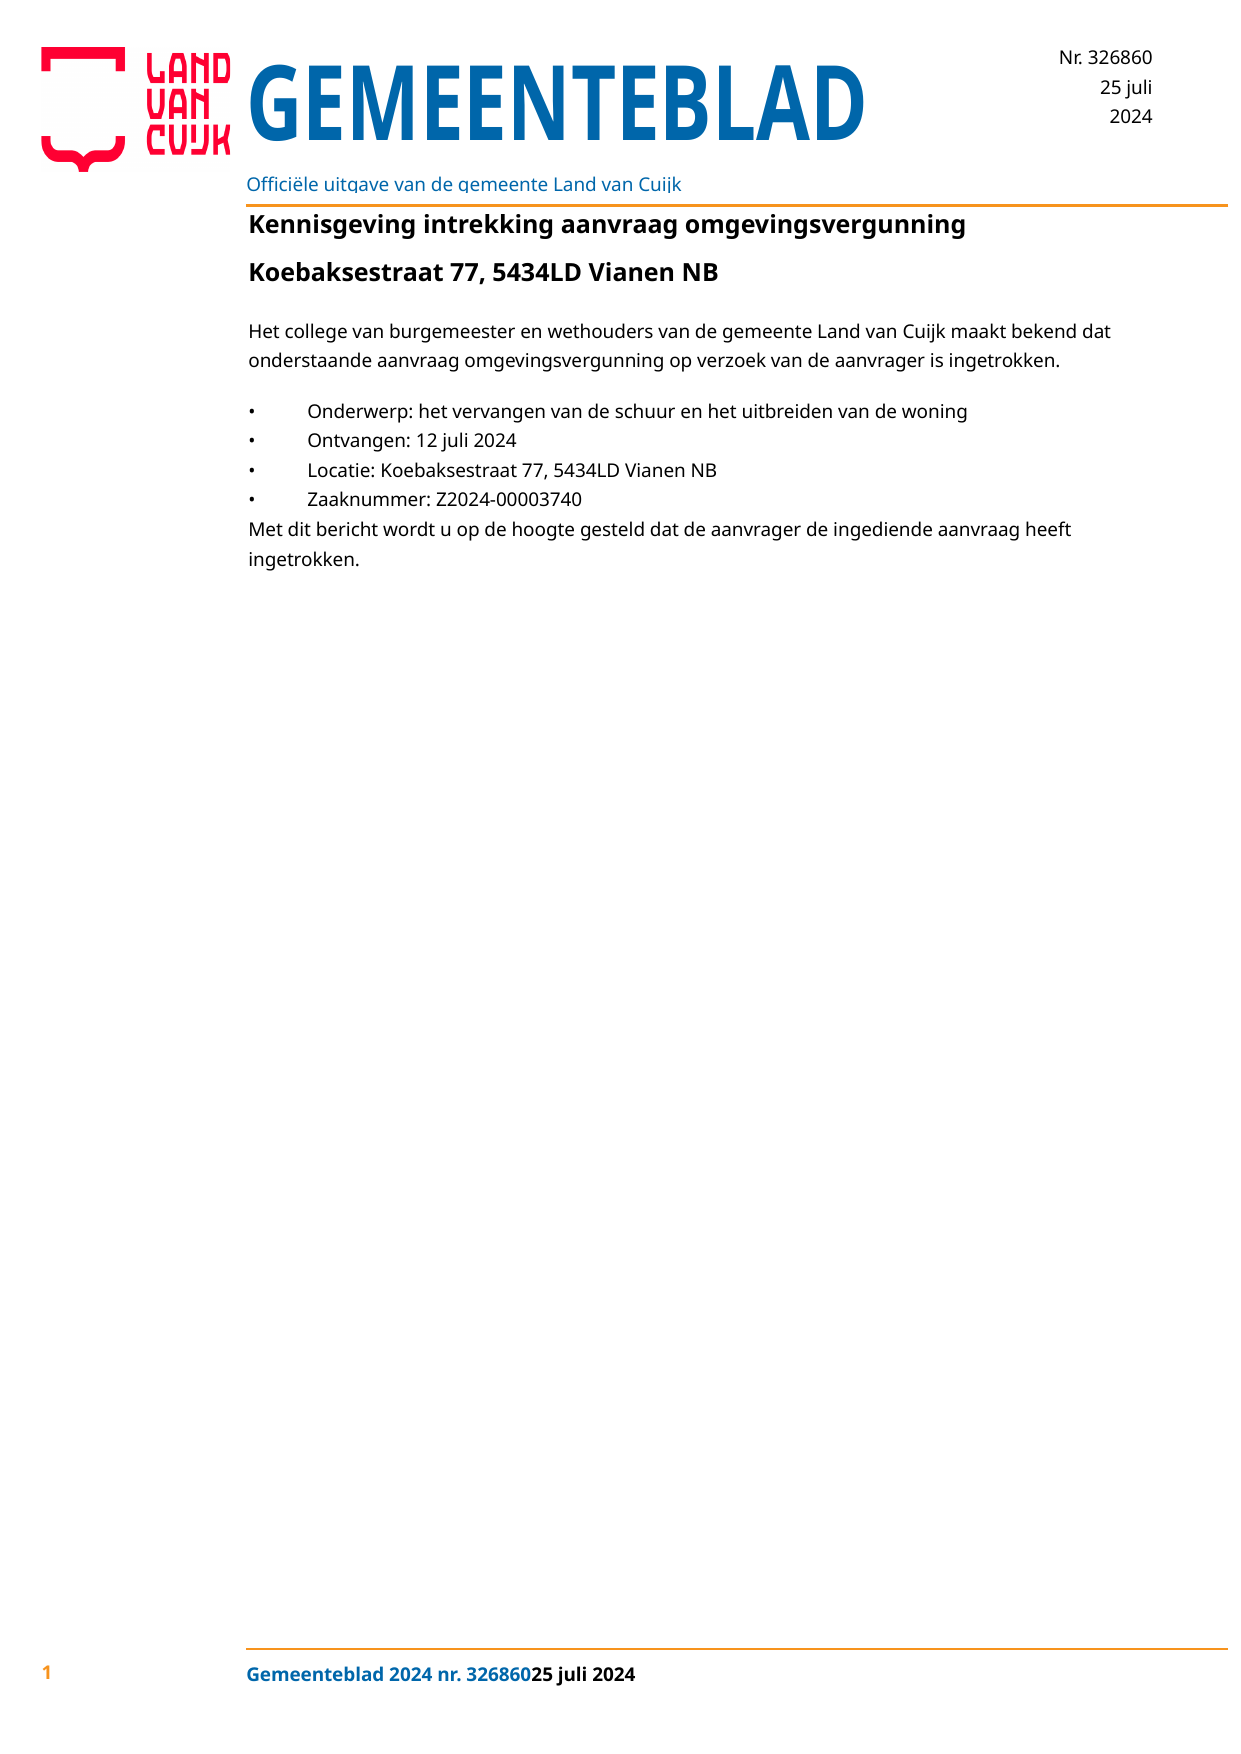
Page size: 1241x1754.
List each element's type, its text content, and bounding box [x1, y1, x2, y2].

text Kennisgeving intrekking aanvraag omgevingsvergunning Koebaksestraat 77, 5434LD Vianen NB [248, 207, 1152, 288]
list Onderwerp: het vervangen van de schuur en het uitbreiden van de woning [248, 398, 1152, 424]
text Met dit bericht wordt u op de hoogte gesteld dat de aanvrager de ingediende aanvraag heeft ingetrokken. [248, 516, 1152, 572]
list Locatie: Koebaksestraat 77, 5434LD Vianen NB [248, 457, 1152, 483]
text Het college van burgemeester en wethouders van de gemeente Land van Cuijk maakt bekend dat onderstaande aanvraag omgevingsvergunning op verzoek van de aanvrager is ingetrokken. [248, 318, 1152, 373]
list Zaaknummer: Z2024-00003740 [248, 487, 1152, 512]
list Ontvangen: 12 juli 2024 [248, 427, 1152, 453]
picture [41, 47, 231, 172]
